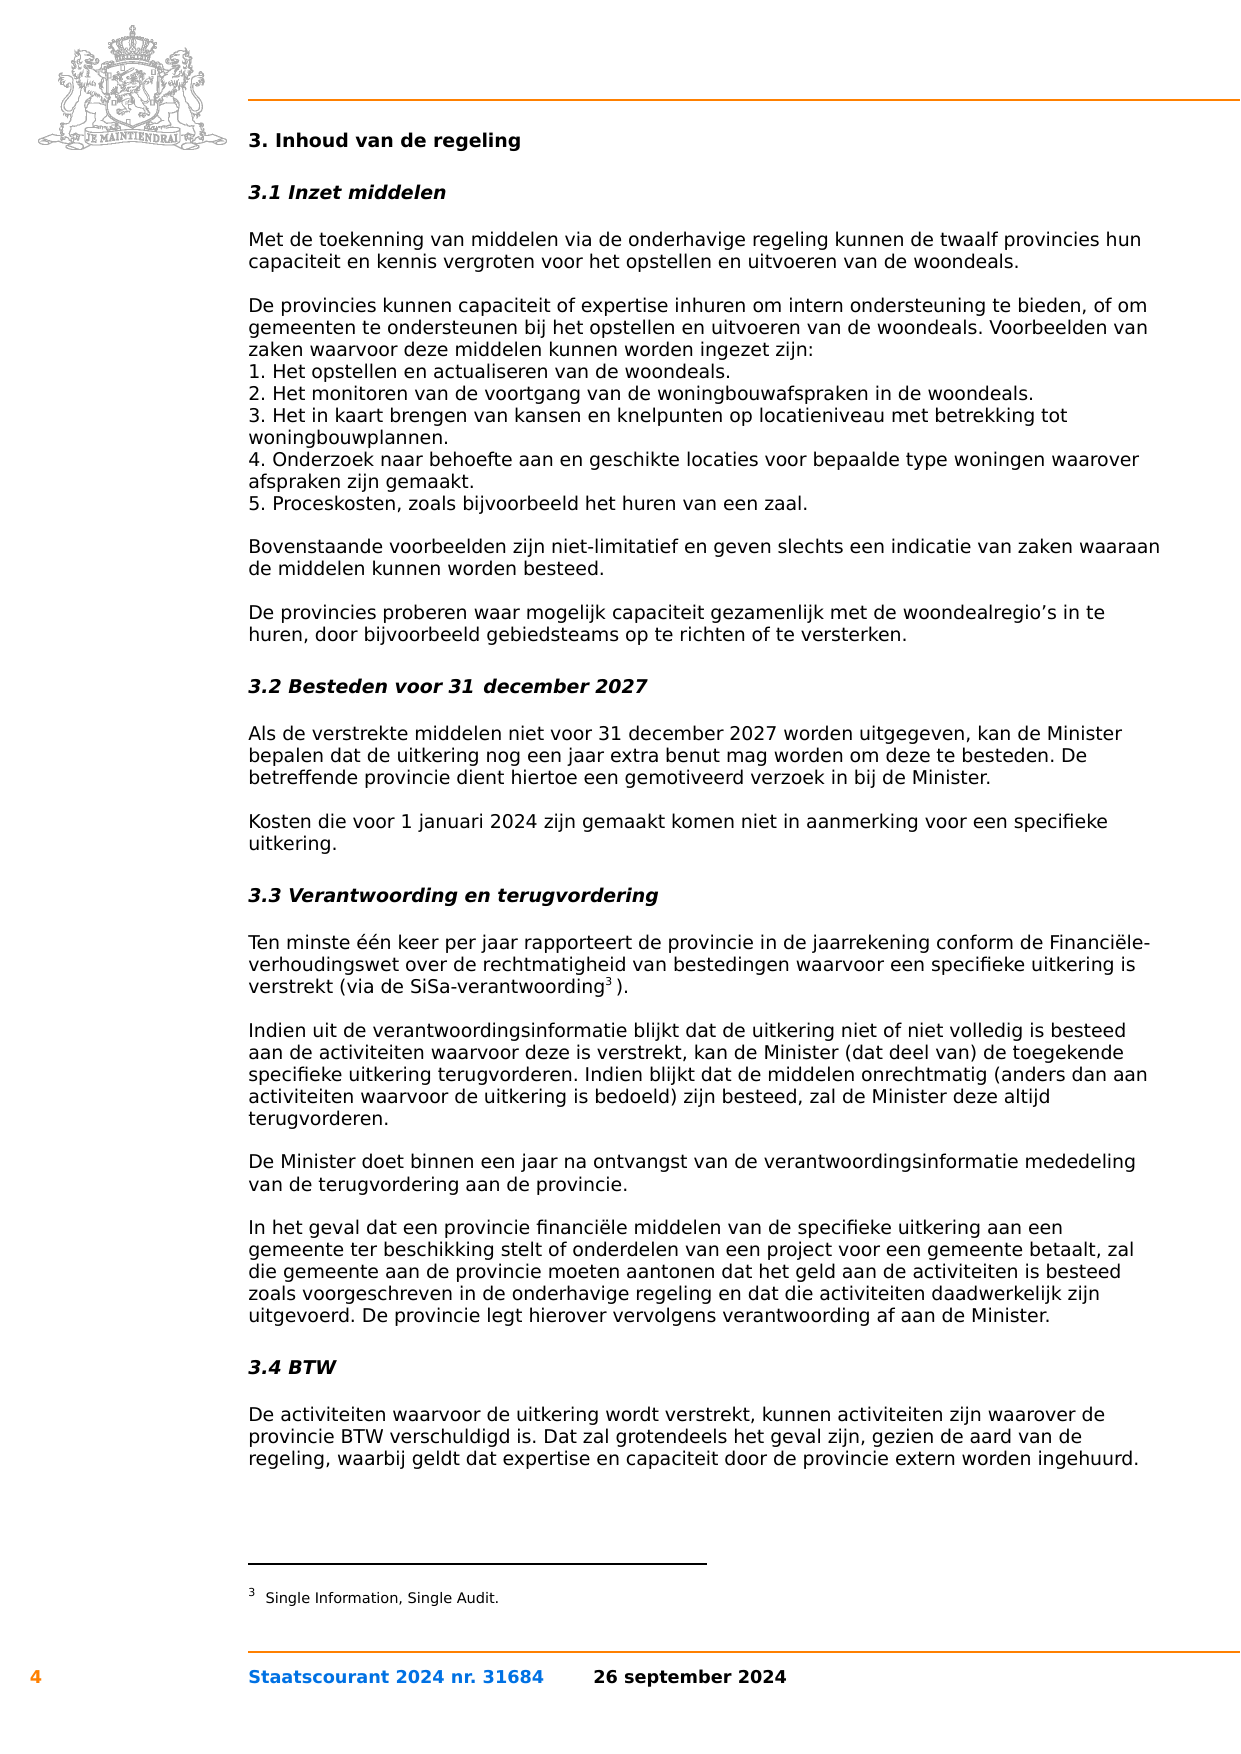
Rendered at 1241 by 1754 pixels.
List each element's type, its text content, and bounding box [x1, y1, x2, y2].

text Kosten die voor 1 januari 2024 zijn gemaakt komen niet in aanmerking voor een specifieke uitkering. [248, 811, 1163, 855]
text Indien uit de verantwoordingsinformatie blijkt dat de uitkering niet of niet volledig is besteed aan de activiteiten waarvoor deze is verstrekt, kan de Minister (dat deel van) de toegekende specifieke uitkering terugvorderen. Indien blijkt dat de middelen onrechtmatig (anders dan aan activiteiten waarvoor de uitkering is bedoeld) zijn besteed, zal de Minister deze altijd terugvorderen. [248, 1020, 1163, 1129]
text 1. Het opstellen en actualiseren van de woondeals. [248, 361, 1163, 383]
text De provincies proberen waar mogelijk capaciteit gezamenlijk met de woondealregio’s in te huren, door bijvoorbeeld gebiedsteams op te richten of te versterken. [248, 602, 1163, 646]
subtitle 3. Inhoud van de regeling [248, 130, 1163, 152]
text De provincies kunnen capaciteit of expertise inhuren om intern ondersteuning te bieden, of om gemeenten te ondersteunen bij het opstellen en uitvoeren van de woondeals. Voorbeelden van zaken waarvoor deze middelen kunnen worden ingezet zijn: [248, 295, 1163, 361]
text Ten minste één keer per jaar rapporteert de provincie in de jaarrekening conform de Financiële-verhoudingswet over de rechtmatigheid van bestedingen waarvoor een specifieke uitkering is verstrekt (via de SiSa-verantwoording). [248, 932, 1163, 998]
text Single Information, Single Audit. [248, 1586, 1163, 1608]
subtitle 3.2 Besteden voor 31 december 2027 [248, 676, 1163, 698]
text Bovenstaande voorbeelden zijn niet-limitatief en geven slechts een indicatie van zaken waaraan de middelen kunnen worden besteed. [248, 536, 1163, 580]
text Met de toekenning van middelen via de onderhavige regeling kunnen de twaalf provincies hun capaciteit en kennis vergroten voor het opstellen en uitvoeren van de woondeals. [248, 229, 1163, 273]
text 3. Het in kaart brengen van kansen en knelpunten op locatieniveau met betrekking tot woningbouwplannen. [248, 404, 1163, 448]
picture [38, 25, 227, 150]
text 4. Onderzoek naar behoefte aan en geschikte locaties voor bepaalde type woningen waarover afspraken zijn gemaakt. [248, 448, 1163, 492]
text 5. Proceskosten, zoals bijvoorbeeld het huren van een zaal. [248, 492, 1163, 514]
subtitle 3.3 Verantwoording en terugvordering [248, 885, 1163, 907]
subtitle 3.1 Inzet middelen [248, 182, 1163, 204]
subtitle 3.4 BTW [248, 1357, 1163, 1379]
text In het geval dat een provincie financiële middelen van de specifieke uitkering aan een gemeente ter beschikking stelt of onderdelen van een project voor een gemeente betaalt, zal die gemeente aan de provincie moeten aantonen dat het geld aan de activiteiten is besteed zoals voorgeschreven in de onderhavige regeling en dat die activiteiten daadwerkelijk zijn uitgevoerd. De provincie legt hierover vervolgens verantwoording af aan de Minister. [248, 1217, 1163, 1327]
text 2. Het monitoren van de voortgang van de woningbouwafspraken in de woondeals. [248, 383, 1163, 404]
text De Minister doet binnen een jaar na ontvangst van de verantwoordingsinformatie mededeling van de terugvordering aan de provincie. [248, 1151, 1163, 1195]
text Als de verstrekte middelen niet voor 31 december 2027 worden uitgegeven, kan de Minister bepalen dat de uitkering nog een jaar extra benut mag worden om deze te besteden. De betreffende provincie dient hiertoe een gemotiveerd verzoek in bij de Minister. [248, 723, 1163, 789]
text De activiteiten waarvoor de uitkering wordt verstrekt, kunnen activiteiten zijn waarover de provincie BTW verschuldigd is. Dat zal grotendeels het geval zijn, gezien de aard van de regeling, waarbij geldt dat expertise en capaciteit door de provincie extern worden ingehuurd. [248, 1404, 1163, 1470]
